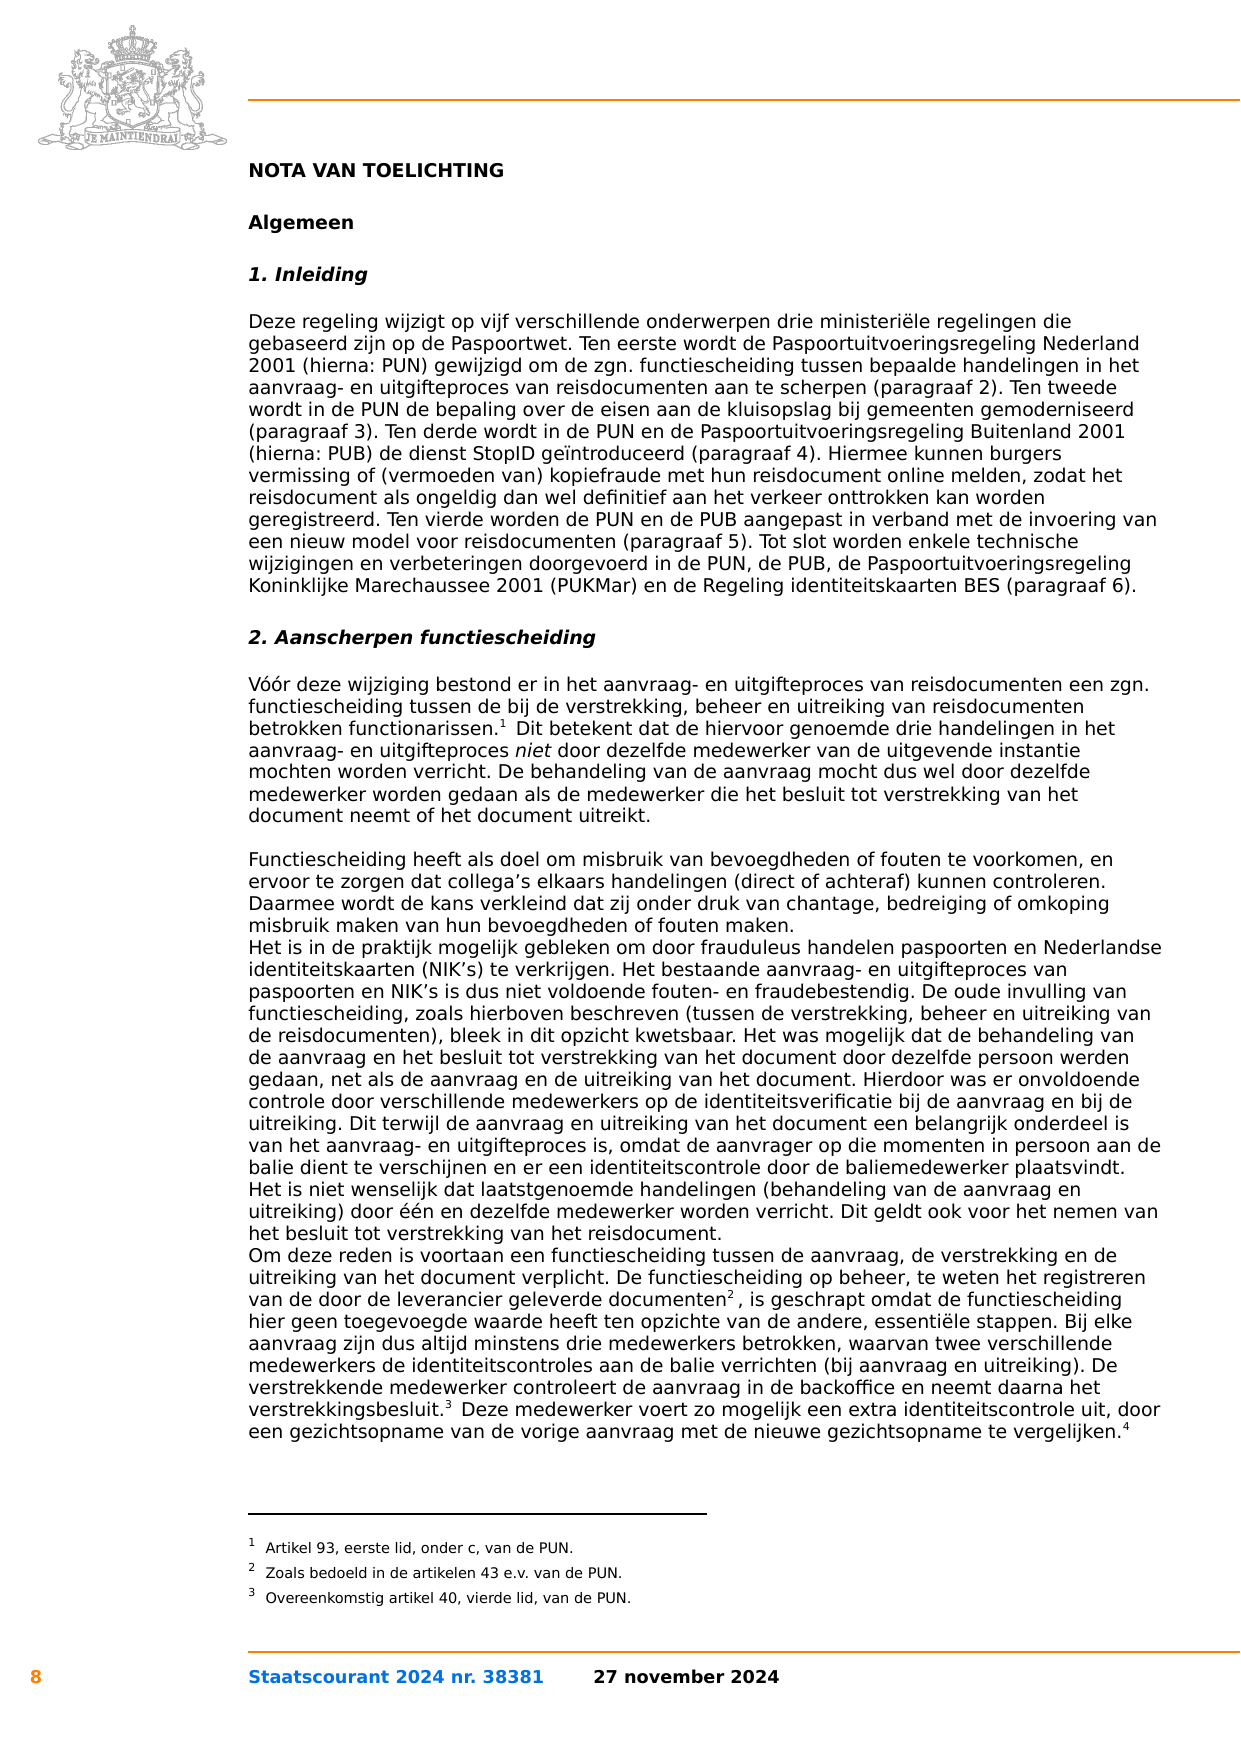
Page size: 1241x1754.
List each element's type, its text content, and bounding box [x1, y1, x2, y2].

text Zoals bedoeld in de artikelen 43 e.v. van de PUN. [248, 1561, 1163, 1583]
text Deze regeling wijzigt op vijf verschillende onderwerpen drie ministeriële regelingen die gebaseerd zijn op de Paspoortwet. Ten eerste wordt de Paspoortuitvoeringsregeling Nederland 2001 (hierna: PUN) gewijzigd om de zgn. functiescheiding tussen bepaalde handelingen in het aanvraag- en uitgifteproces van reisdocumenten aan te scherpen (paragraaf 2). Ten tweede wordt in de PUN de bepaling over de eisen aan de kluisopslag bij gemeenten gemoderniseerd (paragraaf 3). Ten derde wordt in de PUN en de Paspoortuitvoeringsregeling Buitenland 2001 (hierna: PUB) de dienst StopID geïntroduceerd (paragraaf 4). Hiermee kunnen burgers vermissing of (vermoeden van) kopiefraude met hun reisdocument online melden, zodat het reisdocument als ongeldig dan wel definitief aan het verkeer onttrokken kan worden geregistreerd. Ten vierde worden de PUN en de PUB aangepast in verband met de invoering van een nieuw model voor reisdocumenten (paragraaf 5). Tot slot worden enkele technische wijzigingen en verbeteringen doorgevoerd in de PUN, de PUB, de Paspoortuitvoeringsregeling Koninklijke Marechaussee 2001 (PUKMar) en de Regeling identiteitskaarten BES (paragraaf 6). [248, 311, 1163, 597]
text Functiescheiding heeft als doel om misbruik van bevoegdheden of fouten te voorkomen, en ervoor te zorgen dat collega’s elkaars handelingen (direct of achteraf) kunnen controleren. Daarmee wordt de kans verkleind dat zij onder druk van chantage, bedreiging of omkoping misbruik maken van hun bevoegdheden of fouten maken. [248, 849, 1163, 937]
subtitle 2. Aanscherpen functiescheiding [248, 627, 1163, 648]
picture [38, 25, 227, 150]
subtitle Algemeen [248, 212, 1163, 234]
text Het is in de praktijk mogelijk gebleken om door frauduleus handelen paspoorten en Nederlandse identiteitskaarten (NIK’s) te verkrijgen. Het bestaande aanvraag- en uitgifteproces van paspoorten en NIK’s is dus niet voldoende fouten- en fraudebestendig. De oude invulling van functiescheiding, zoals hierboven beschreven (tussen de verstrekking, beheer en uitreiking van de reisdocumenten), bleek in dit opzicht kwetsbaar. Het was mogelijk dat de behandeling van de aanvraag en het besluit tot verstrekking van het document door dezelfde persoon werden gedaan, net als de aanvraag en de uitreiking van het document. Hierdoor was er onvoldoende controle door verschillende medewerkers op de identiteitsverificatie bij de aanvraag en bij de uitreiking. Dit terwijl de aanvraag en uitreiking van het document een belangrijk onderdeel is van het aanvraag- en uitgifteproces is, omdat de aanvrager op die momenten in persoon aan de balie dient te verschijnen en er een identiteitscontrole door de baliemedewerker plaatsvindt. Het is niet wenselijk dat laatstgenoemde handelingen (behandeling van de aanvraag en uitreiking) door één en dezelfde medewerker worden verricht. Dit geldt ook voor het nemen van het besluit tot verstrekking van het reisdocument. [248, 937, 1163, 1245]
text Overeenkomstig artikel 40, vierde lid, van de PUN. [248, 1586, 1163, 1608]
text Vóór deze wijziging bestond er in het aanvraag- en uitgifteproces van reisdocumenten een zgn. functiescheiding tussen de bij de verstrekking, beheer en uitreiking van reisdocumenten betrokken functionarissen. Dit betekent dat de hiervoor genoemde drie handelingen in het aanvraag- en uitgifteproces niet door dezelfde medewerker van de uitgevende instantie mochten worden verricht. De behandeling van de aanvraag mocht dus wel door dezelfde medewerker worden gedaan als de medewerker die het besluit tot verstrekking van het document neemt of het document uitreikt. [248, 673, 1163, 827]
text Artikel 93, eerste lid, onder c, van de PUN. [248, 1536, 1163, 1558]
text Om deze reden is voortaan een functiescheiding tussen de aanvraag, de verstrekking en de uitreiking van het document verplicht. De functiescheiding op beheer, te weten het registreren van de door de leverancier geleverde documenten, is geschrapt omdat de functiescheiding hier geen toegevoegde waarde heeft ten opzichte van de andere, essentiële stappen. Bij elke aanvraag zijn dus altijd minstens drie medewerkers betrokken, waarvan twee verschillende medewerkers de identiteitscontroles aan de balie verrichten (bij aanvraag en uitreiking). De verstrekkende medewerker controleert de aanvraag in de backoffice en neemt daarna het verstrekkingsbesluit. Deze medewerker voert zo mogelijk een extra identiteitscontrole uit, door een gezichtsopname van de vorige aanvraag met de nieuwe gezichtsopname te vergelijken. [248, 1245, 1163, 1443]
subtitle NOTA VAN TOELICHTING [248, 160, 1163, 182]
subtitle 1. Inleiding [248, 264, 1163, 286]
